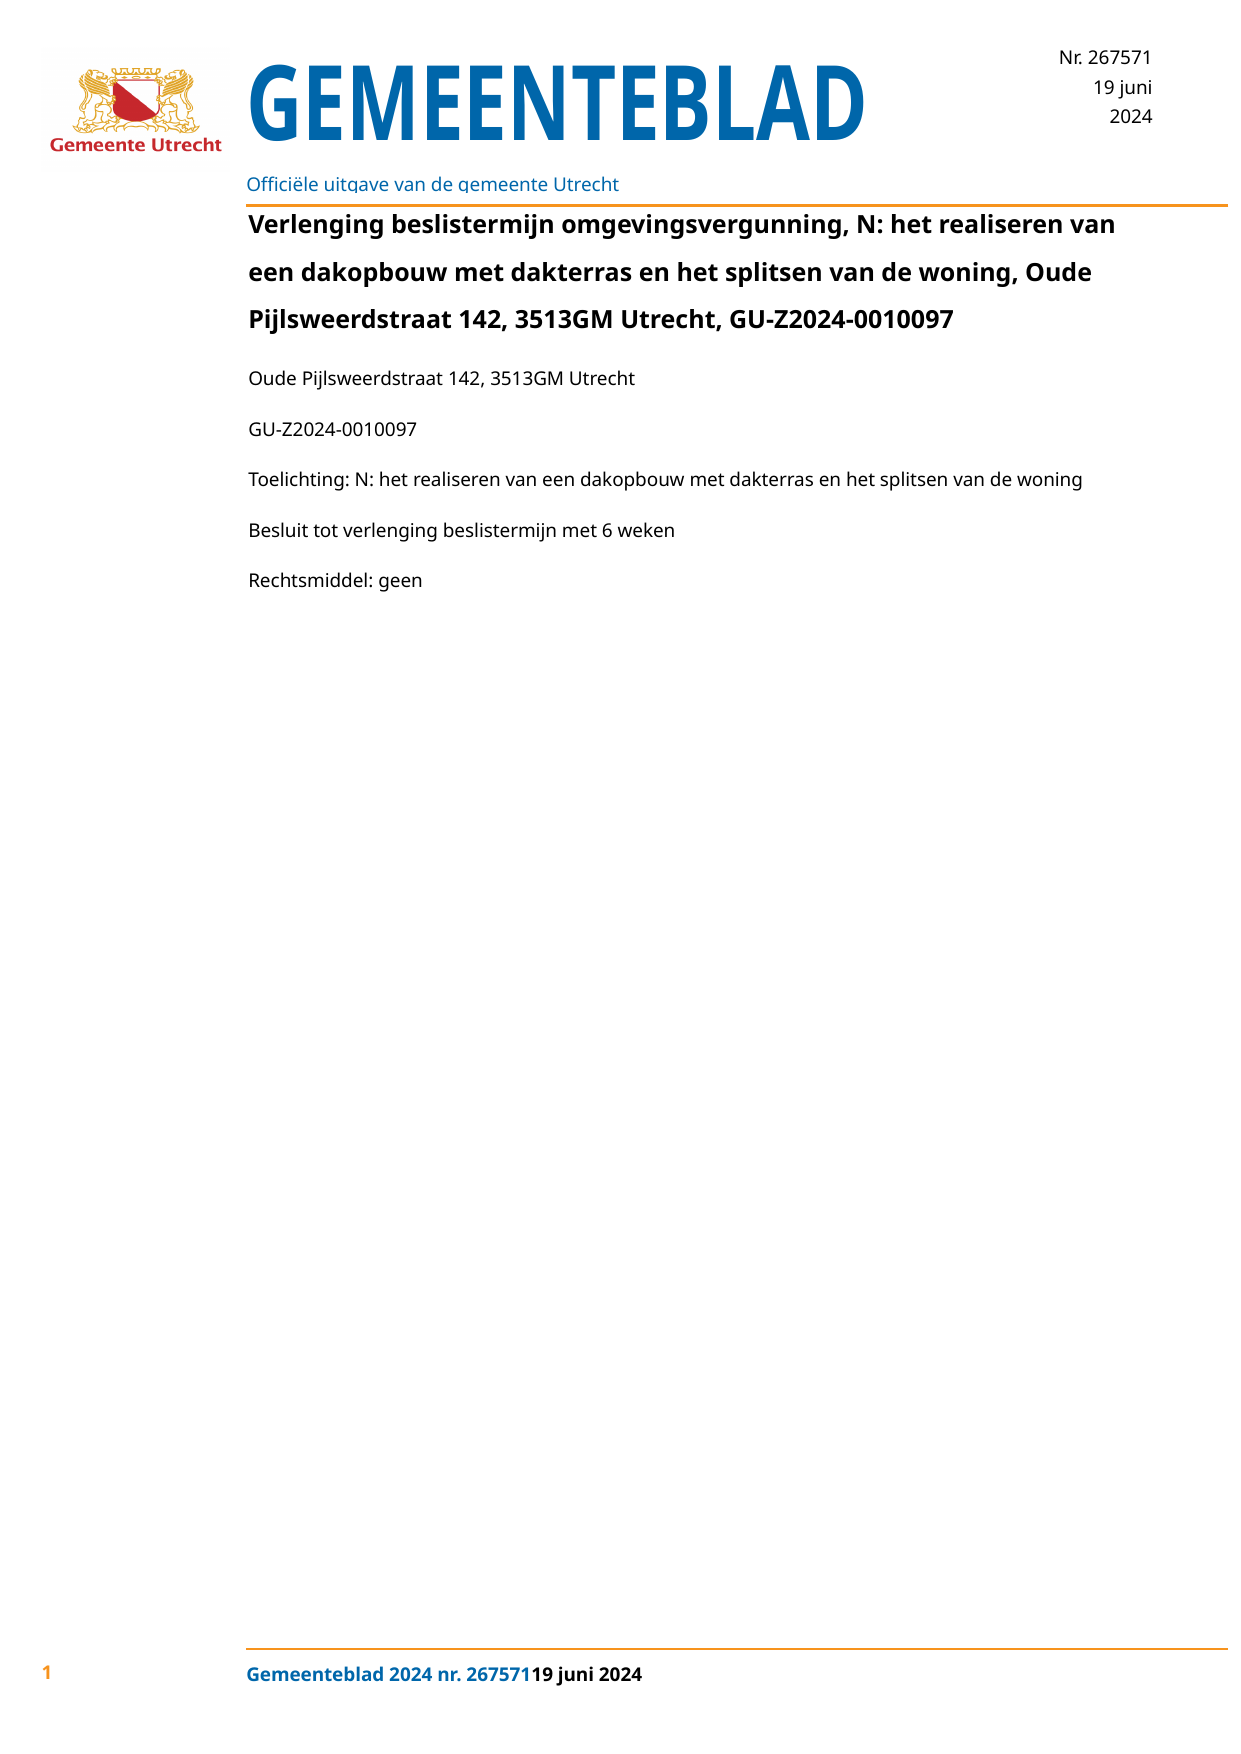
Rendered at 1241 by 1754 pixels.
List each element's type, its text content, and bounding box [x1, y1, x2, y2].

text Verlenging beslistermijn omgevingsvergunning, N: het realiseren van een dakopbouw met dakterras en het splitsen van de woning, Oude Pijlsweerdstraat 142, 3513GM Utrecht, GU-Z2024-0010097 [248, 207, 1152, 336]
text Toelichting: N: het realiseren van een dakopbouw met dakterras en het splitsen van de woning [248, 466, 1152, 492]
text Rechtsmiddel: geen [248, 567, 1152, 593]
text Oude Pijlsweerdstraat 142, 3513GM Utrecht [248, 366, 1152, 391]
picture [41, 47, 231, 172]
text GU-Z2024-0010097 [248, 416, 1152, 442]
text Besluit tot verlenging beslistermijn met 6 weken [248, 517, 1152, 542]
